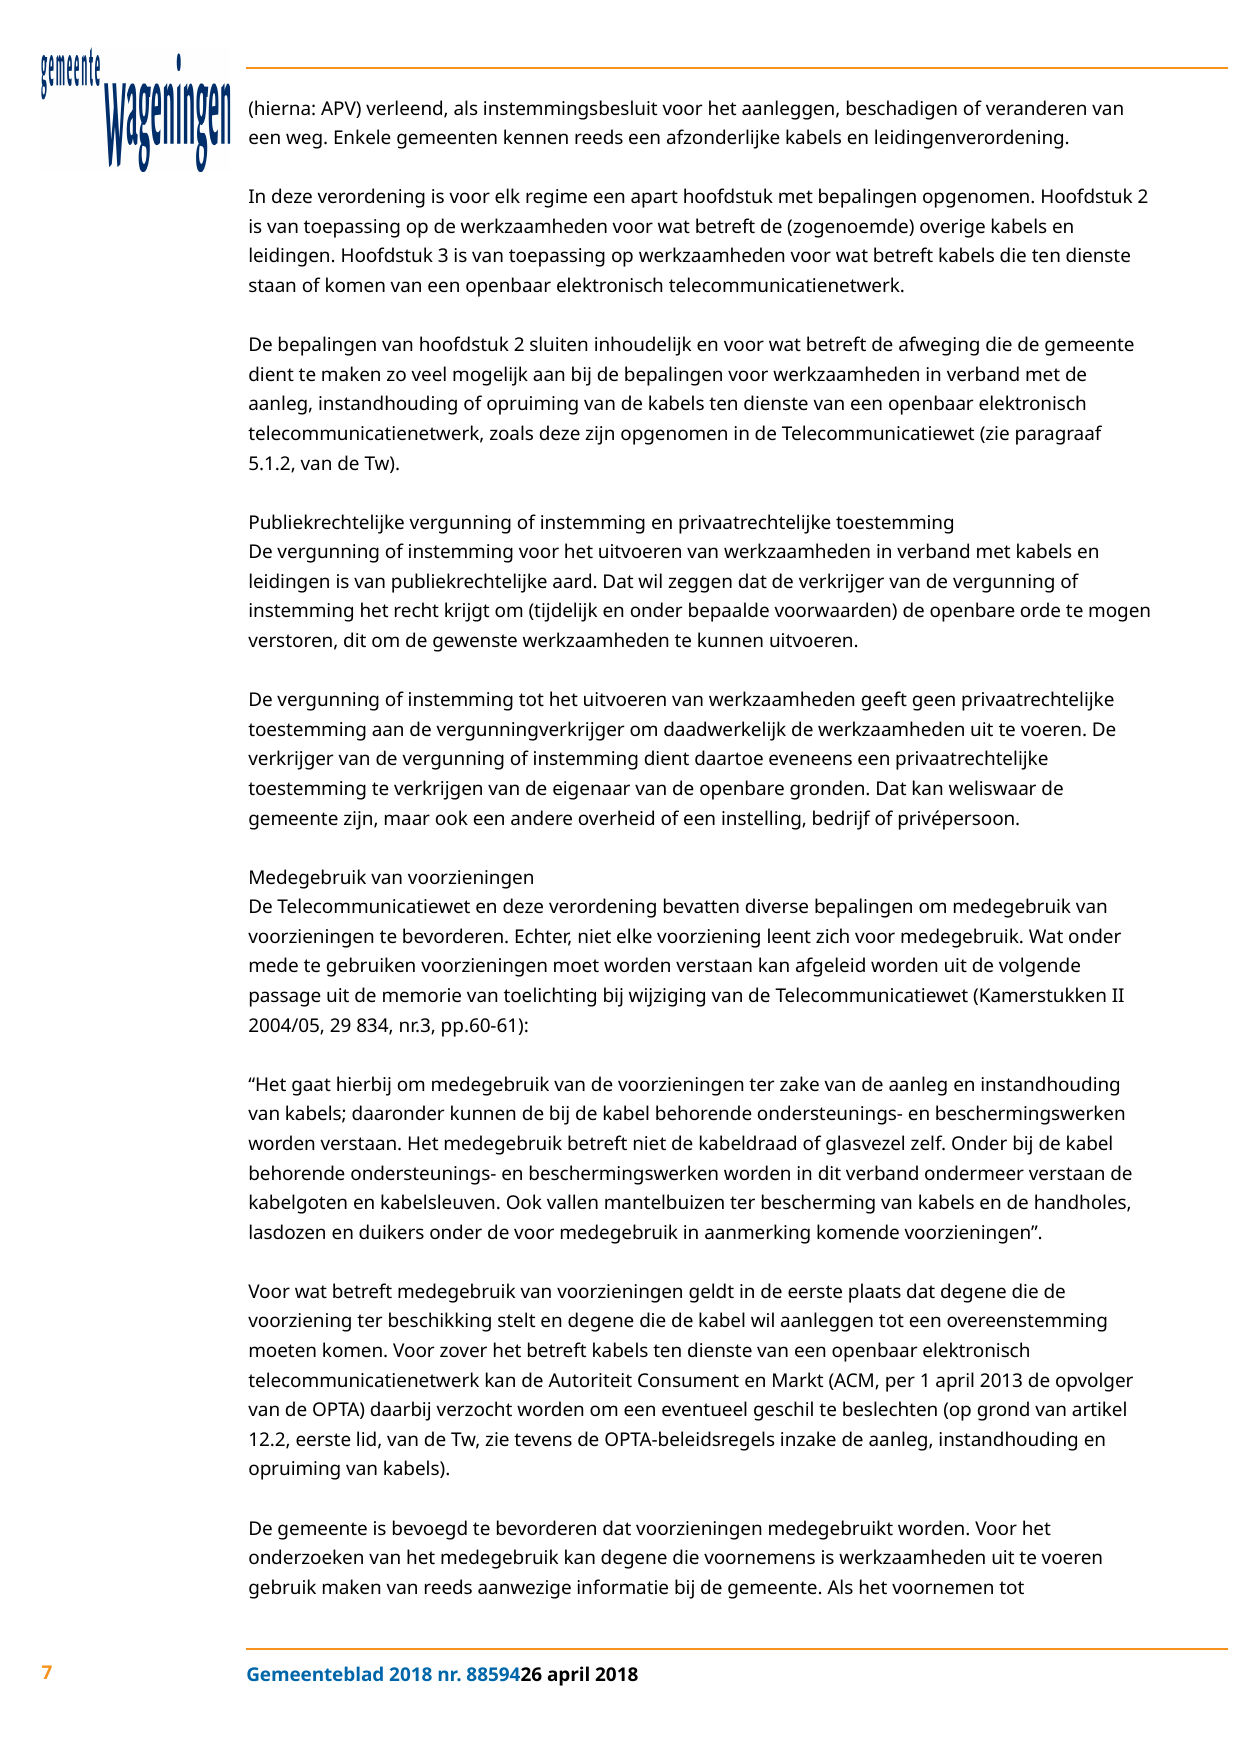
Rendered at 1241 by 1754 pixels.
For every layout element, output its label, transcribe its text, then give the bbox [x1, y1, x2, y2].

text “Het gaat hierbij om medegebruik van de voorzieningen ter zake van de aanleg en instandhouding van kabels; daaronder kunnen de bij de kabel behorende ondersteunings- en beschermingswerken worden verstaan. Het medegebruik betreft niet de kabeldraad of glasvezel zelf. Onder bij de kabel behorende ondersteunings- en beschermingswerken worden in dit verband ondermeer verstaan de kabelgoten en kabelsleuven. Ook vallen mantelbuizen ter bescherming van kabels en de handholes, lasdozen en duikers onder de voor medegebruik in aanmerking komende voorzieningen”. [248, 1071, 1152, 1245]
text De Telecommunicatiewet en deze verordening bevatten diverse bepalingen om medegebruik van voorzieningen te bevorderen. Echter, niet elke voorziening leent zich voor medegebruik. Wat onder mede te gebruiken voorzieningen moet worden verstaan kan afgeleid worden uit de volgende passage uit de memorie van toelichting bij wijziging van de Telecommunicatiewet (Kamerstukken II 2004/05, 29 834, nr.3, pp.60-61): [248, 893, 1152, 1038]
text Publiekrechtelijke vergunning of instemming en privaatrechtelijke toestemming [248, 509, 1152, 535]
text Medegebruik van voorzieningen [248, 864, 1152, 890]
text De vergunning of instemming voor het uitvoeren van werkzaamheden in verband met kabels en leidingen is van publiekrechtelijke aard. Dat wil zeggen dat de verkrijger van de vergunning of instemming het recht krijgt om (tijdelijk en onder bepaalde voorwaarden) de openbare orde te mogen verstoren, dit om de gewenste werkzaamheden te kunnen uitvoeren. [248, 538, 1152, 653]
picture [41, 47, 231, 172]
text (hierna: APV) verleend, als instemmingsbesluit voor het aanleggen, beschadigen of veranderen van een weg. Enkele gemeenten kennen reeds een afzonderlijke kabels en leidingenverordening. [248, 95, 1152, 150]
text In deze verordening is voor elk regime een apart hoofdstuk met bepalingen opgenomen. Hoofdstuk 2 is van toepassing op de werkzaamheden voor wat betreft de (zogenoemde) overige kabels en leidingen. Hoofdstuk 3 is van toepassing op werkzaamheden voor wat betreft kabels die ten dienste staan of komen van een openbaar elektronisch telecommunicatienetwerk. [248, 183, 1152, 298]
text Voor wat betreft medegebruik van voorzieningen geldt in de eerste plaats dat degene die de voorziening ter beschikking stelt en degene die de kabel wil aanleggen tot een overeenstemming moeten komen. Voor zover het betreft kabels ten dienste van een openbaar elektronisch telecommunicatienetwerk kan de Autoriteit Consument en Markt (ACM, per 1 april 2013 de opvolger van de OPTA) daarbij verzocht worden om een eventueel geschil te beslechten (op grond van artikel 12.2, eerste lid, van de Tw, zie tevens de OPTA-beleidsregels inzake de aanleg, instandhouding en opruiming van kabels). [248, 1278, 1152, 1481]
text De bepalingen van hoofdstuk 2 sluiten inhoudelijk en voor wat betreft de afweging die de gemeente dient te maken zo veel mogelijk aan bij de bepalingen voor werkzaamheden in verband met de aanleg, instandhouding of opruiming van de kabels ten dienste van een openbaar elektronisch telecommunicatienetwerk, zoals deze zijn opgenomen in de Telecommunicatiewet (zie paragraaf 5.1.2, van de Tw). [248, 331, 1152, 476]
text De vergunning of instemming tot het uitvoeren van werkzaamheden geeft geen privaatrechtelijke toestemming aan de vergunningverkrijger om daadwerkelijk de werkzaamheden uit te voeren. De verkrijger van de vergunning of instemming dient daartoe eveneens een privaatrechtelijke toestemming te verkrijgen van de eigenaar van de openbare gronden. Dat kan weliswaar de gemeente zijn, maar ook een andere overheid of een instelling, bedrijf of privépersoon. [248, 686, 1152, 831]
text De gemeente is bevoegd te bevorderen dat voorzieningen medegebruikt worden. Voor het onderzoeken van het medegebruik kan degene die voornemens is werkzaamheden uit te voeren gebruik maken van reeds aanwezige informatie bij de gemeente. Als het voornemen tot [248, 1515, 1152, 1600]
